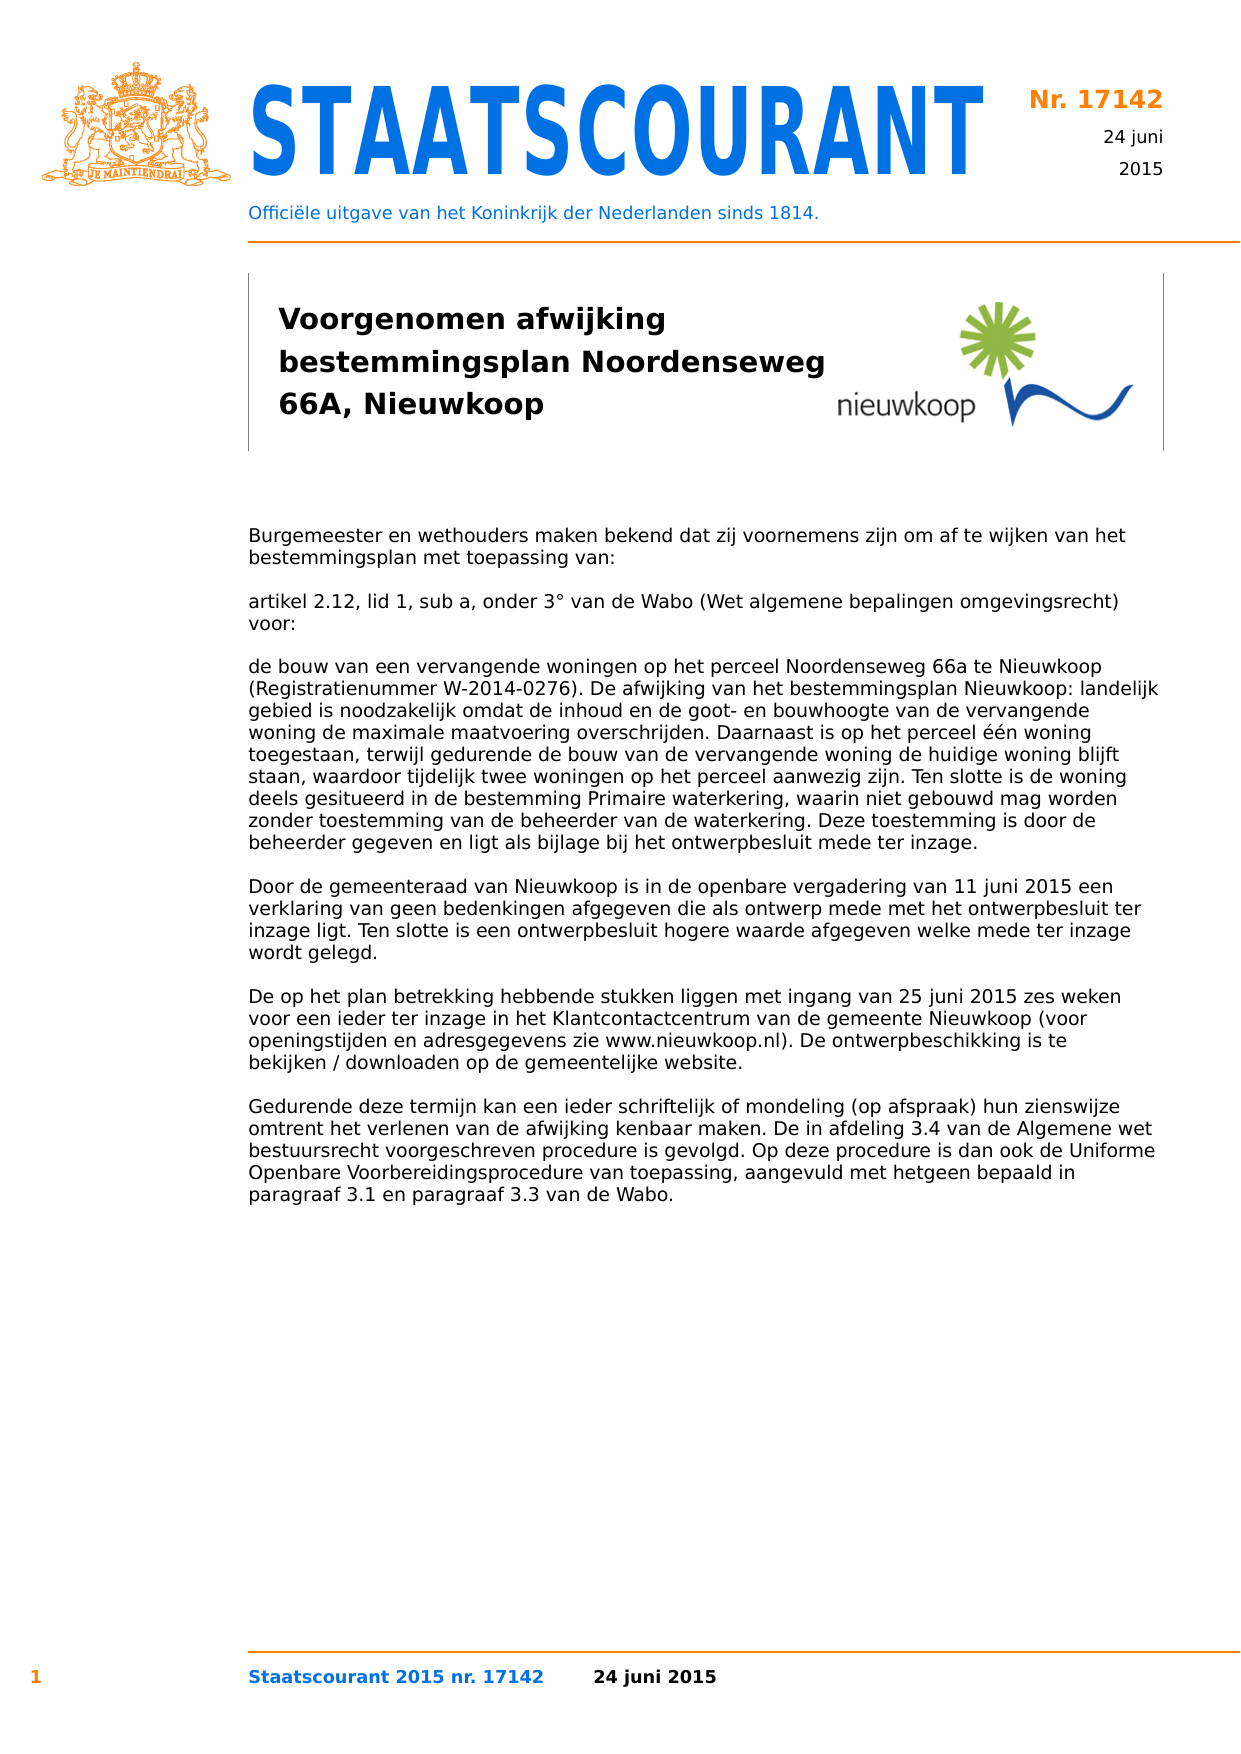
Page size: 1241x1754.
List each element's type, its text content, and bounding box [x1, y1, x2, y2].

text de bouw van een vervangende woningen op het perceel Noordenseweg 66a te Nieuwkoop (Registratienummer W-2014-0276). De afwijking van het bestemmingsplan Nieuwkoop: landelijk gebied is noodzakelijk omdat de inhoud en de goot- en bouwhoogte van de vervangende woning de maximale maatvoering overschrijden. Daarnaast is op het perceel één woning toegestaan, terwijl gedurende de bouw van de vervangende woning de huidige woning blijft staan, waardoor tijdelijk twee woningen op het perceel aanwezig zijn. Ten slotte is de woning deels gesitueerd in de bestemming Primaire waterkering, waarin niet gebouwd mag worden zonder toestemming van de beheerder van de waterkering. Deze toestemming is door de beheerder gegeven en ligt als bijlage bij het ontwerpbesluit mede ter inzage. [248, 656, 1163, 854]
picture [838, 302, 1134, 427]
text artikel 2.12, lid 1, sub a, onder 3° van de Wabo (Wet algemene bepalingen omgevingsrecht) voor: [248, 591, 1163, 634]
table_header STAATSCOURANT [248, 62, 998, 203]
table_cell Officiële uitgave van het Koninkrijk der Nederlanden sinds 1814. [248, 203, 1240, 241]
text Door de gemeenteraad van Nieuwkoop is in de openbare vergadering van 11 juni 2015 een verklaring van geen bedenkingen afgegeven die als ontwerp mede met het ontwerpbesluit ter inzage ligt. Ten slotte is een ontwerpbesluit hogere waarde afgegeven welke mede ter inzage wordt gelegd. [248, 876, 1163, 964]
subtitle Voorgenomen afwijking bestemmingsplan Noordenseweg 66A, Nieuwkoop [249, 273, 1163, 451]
picture [41, 62, 231, 186]
table_cell 2015 [998, 153, 1240, 203]
text Gedurende deze termijn kan een ieder schriftelijk of mondeling (op afspraak) hun zienswijze omtrent het verlenen van de afwijking kenbaar maken. De in afdeling 3.4 van de Algemene wet bestuursrecht voorgeschreven procedure is gevolgd. Op deze procedure is dan ook de Uniforme Openbare Voorbereidingsprocedure van toepassing, aangevuld met hetgeen bepaald in paragraaf 3.1 en paragraaf 3.3 van de Wabo. [248, 1096, 1163, 1206]
table_cell 24 juni [998, 121, 1240, 153]
text Burgemeester en wethouders maken bekend dat zij voornemens zijn om af te wijken van het bestemmingsplan met toepassing van: [248, 525, 1163, 569]
table_header [25, 62, 248, 241]
table_header Nr. 17142 [998, 62, 1240, 121]
text De op het plan betrekking hebbende stukken liggen met ingang van 25 juni 2015 zes weken voor een ieder ter inzage in het Klantcontactcentrum van de gemeente Nieuwkoop (voor openingstijden en adresgegevens zie www.nieuwkoop.nl). De ontwerpbeschikking is te bekijken / downloaden op de gemeentelijke website. [248, 986, 1163, 1074]
